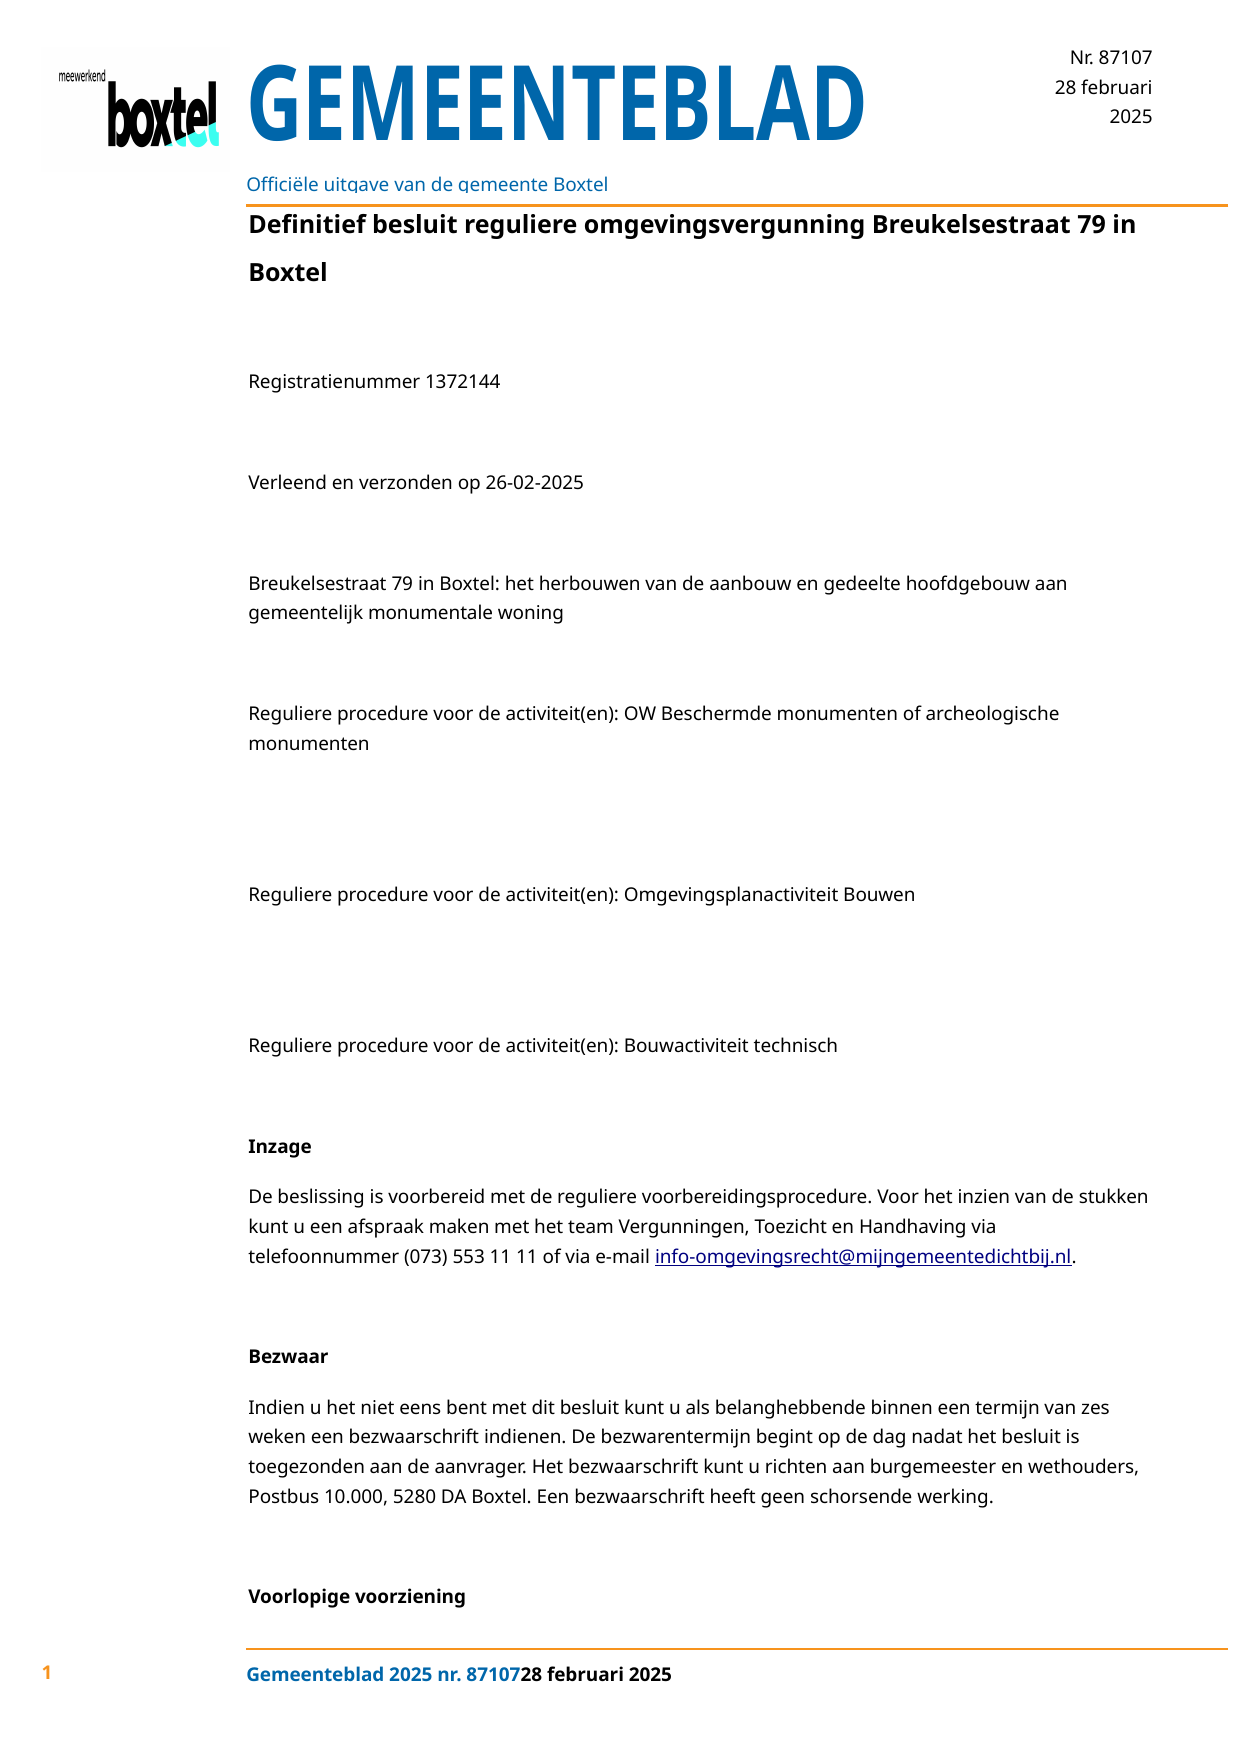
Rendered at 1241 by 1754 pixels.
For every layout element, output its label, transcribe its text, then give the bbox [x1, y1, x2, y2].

text Inzage [248, 1133, 1152, 1159]
picture [41, 47, 231, 172]
text Verleend en verzonden op 26-02-2025 [248, 469, 1152, 495]
text Bezwaar [248, 1344, 1152, 1369]
text Voorlopige voorziening [248, 1584, 1152, 1609]
text Registratienummer 1372144 [248, 368, 1152, 394]
text Indien u het niet eens bent met dit besluit kunt u als belanghebbende binnen een termijn van zes weken een bezwaarschrift indienen. De bezwarentermijn begint op de dag nadat het besluit is toegezonden aan de aanvrager. Het bezwaarschrift kunt u richten aan burgemeester en wethouders, Postbus 10.000, 5280 DA Boxtel. Een bezwaarschrift heeft geen schorsende werking. [248, 1394, 1152, 1509]
text Breukelsestraat 79 in Boxtel: het herbouwen van de aanbouw en gedeelte hoofdgebouw aan gemeentelijk monumentale woning [248, 570, 1152, 625]
text Reguliere procedure voor de activiteit(en): Bouwactiviteit technisch [248, 1032, 1152, 1058]
text Reguliere procedure voor de activiteit(en): Omgevingsplanactiviteit Bouwen [248, 881, 1152, 907]
text Reguliere procedure voor de activiteit(en): OW Beschermde monumenten of archeologische monumenten [248, 700, 1152, 756]
text Definitief besluit reguliere omgevingsvergunning Breukelsestraat 79 in Boxtel [248, 207, 1152, 288]
text De beslissing is voorbereid met de reguliere voorbereidingsprocedure. Voor het inzien van de stukken kunt u een afspraak maken met het team Vergunningen, Toezicht en Handhaving via telefoonnummer (073) 553 11 11 of via e-mail info-omgevingsrecht@mijngemeentedichtbij.nl. [248, 1184, 1152, 1269]
